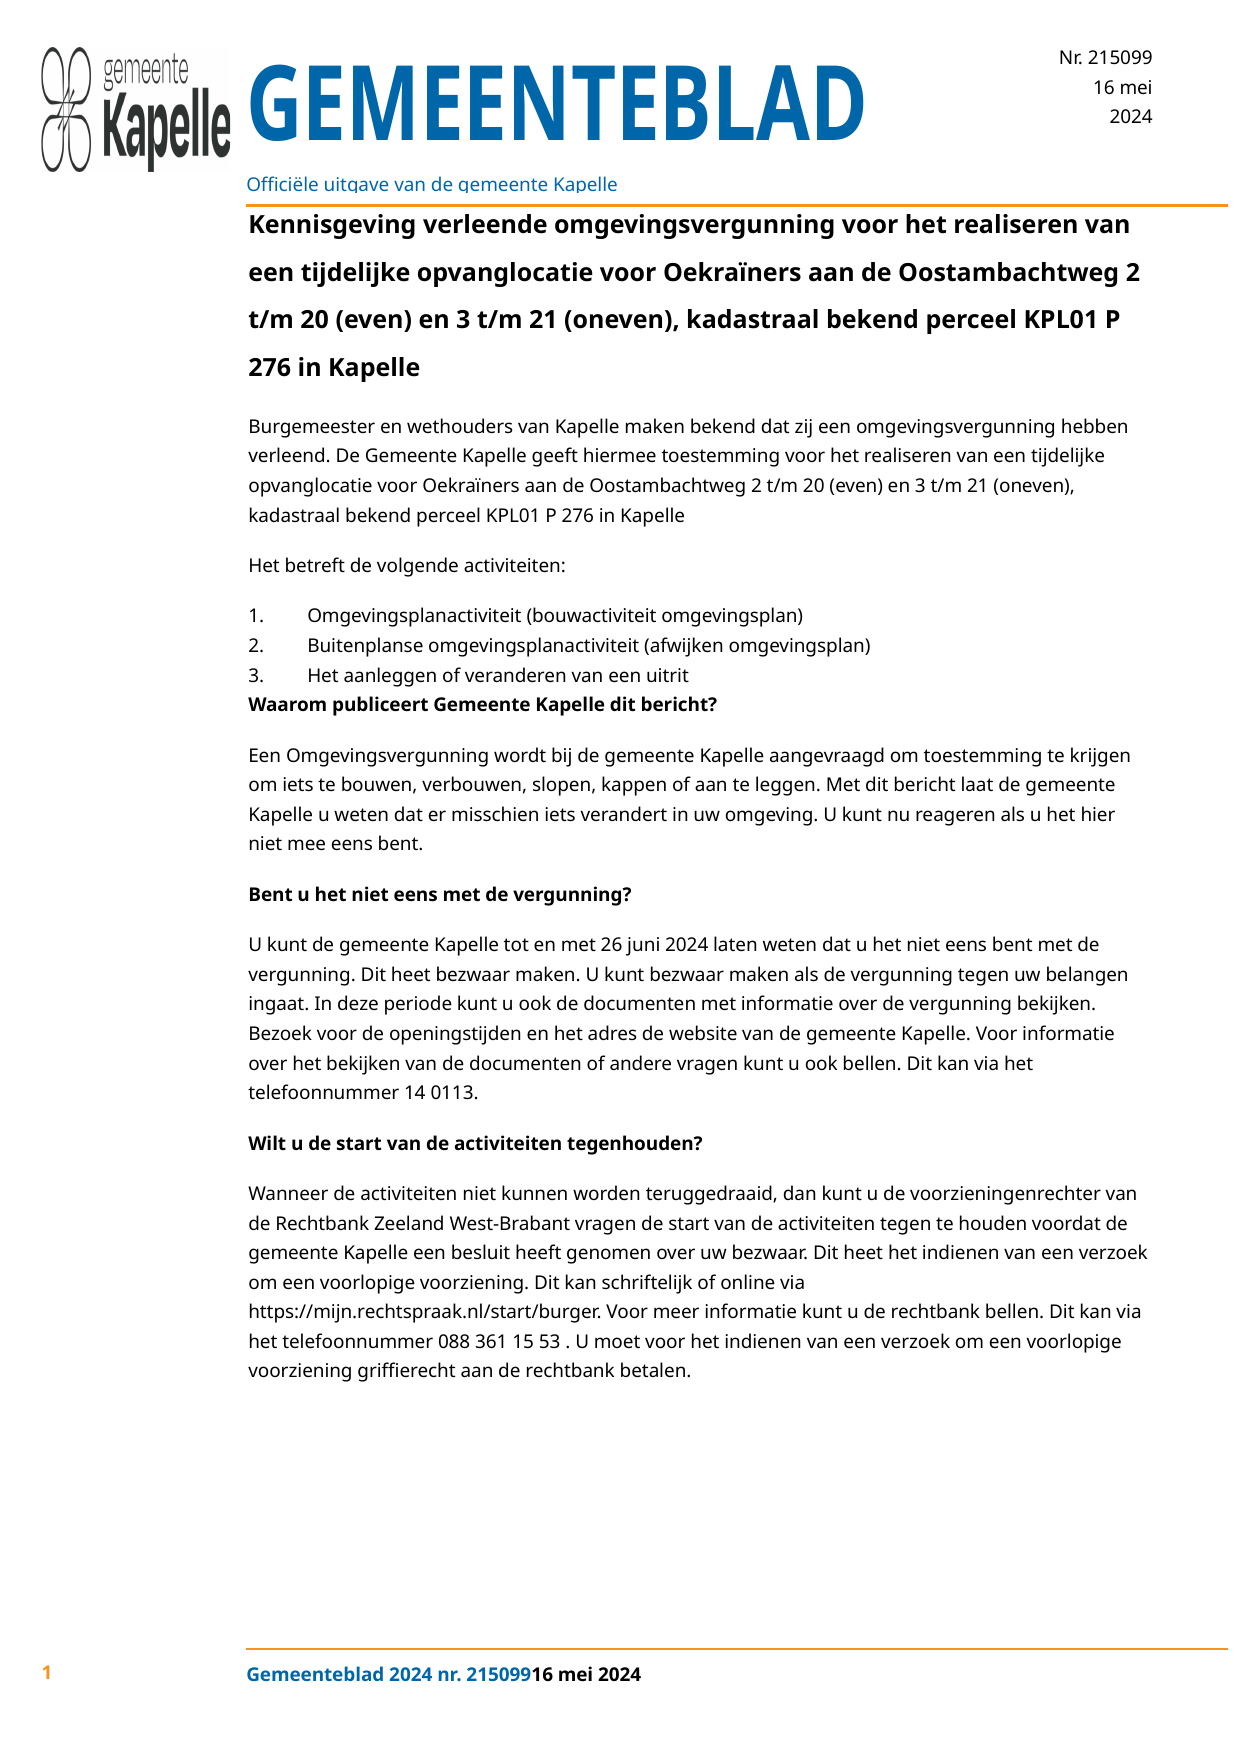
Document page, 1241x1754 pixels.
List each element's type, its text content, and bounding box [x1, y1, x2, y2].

picture [41, 47, 231, 172]
text Het betreft de volgende activiteiten: [248, 552, 1152, 578]
text Burgemeester en wethouders van Kapelle maken bekend dat zij een omgevingsvergunning hebben verleend. De Gemeente Kapelle geeft hiermee toestemming voor het realiseren van een tijdelijke opvanglocatie voor Oekraïners aan de Oostambachtweg 2 t/m 20 (even) en 3 t/m 21 (oneven), kadastraal bekend perceel KPL01 P 276 in Kapelle [248, 413, 1152, 528]
text Wanneer de activiteiten niet kunnen worden teruggedraaid, dan kunt u de voorzieningenrechter van de Rechtbank Zeeland West-Brabant vragen de start van de activiteiten tegen te houden voordat de gemeente Kapelle een besluit heeft genomen over uw bezwaar. Dit heet het indienen van een verzoek om een voorlopige voorziening. Dit kan schriftelijk of online via https://mijn.rechtspraak.nl/start/burger. Voor meer informatie kunt u de rechtbank bellen. Dit kan via het telefoonnummer 088 361 15 53 . U moet voor het indienen van een verzoek om een voorlopige voorziening griffierecht aan de rechtbank betalen. [248, 1180, 1152, 1383]
text Waarom publiceert Gemeente Kapelle dit bericht? [248, 691, 1152, 717]
text Een Omgevingsvergunning wordt bij de gemeente Kapelle aangevraagd om toestemming te krijgen om iets te bouwen, verbouwen, slopen, kappen of aan te leggen. Met dit bericht laat de gemeente Kapelle u weten dat er misschien iets verandert in uw omgeving. U kunt nu reageren als u het hier niet mee eens bent. [248, 742, 1152, 856]
text Kennisgeving verleende omgevingsvergunning voor het realiseren van een tijdelijke opvanglocatie voor Oekraïners aan de Oostambachtweg 2 t/m 20 (even) en 3 t/m 21 (oneven), kadastraal bekend perceel KPL01 P 276 in Kapelle [248, 207, 1152, 384]
list Buitenplanse omgevingsplanactiviteit (afwijken omgevingsplan) [248, 632, 1152, 658]
list Het aanleggen of veranderen van een uitrit [248, 662, 1152, 688]
text Bent u het niet eens met de vergunning? [248, 881, 1152, 907]
text Wilt u de start van de activiteiten tegenhouden? [248, 1130, 1152, 1156]
text U kunt de gemeente Kapelle tot en met 26 juni 2024 laten weten dat u het niet eens bent met de vergunning. Dit heet bezwaar maken. U kunt bezwaar maken als de vergunning tegen uw belangen ingaat. In deze periode kunt u ook de documenten met informatie over de vergunning bekijken. Bezoek voor de openingstijden en het adres de website van de gemeente Kapelle. Voor informatie over het bekijken van de documenten of andere vragen kunt u ook bellen. Dit kan via het telefoonnummer 14 0113. [248, 931, 1152, 1105]
list Omgevingsplanactiviteit (bouwactiviteit omgevingsplan) [248, 603, 1152, 628]
